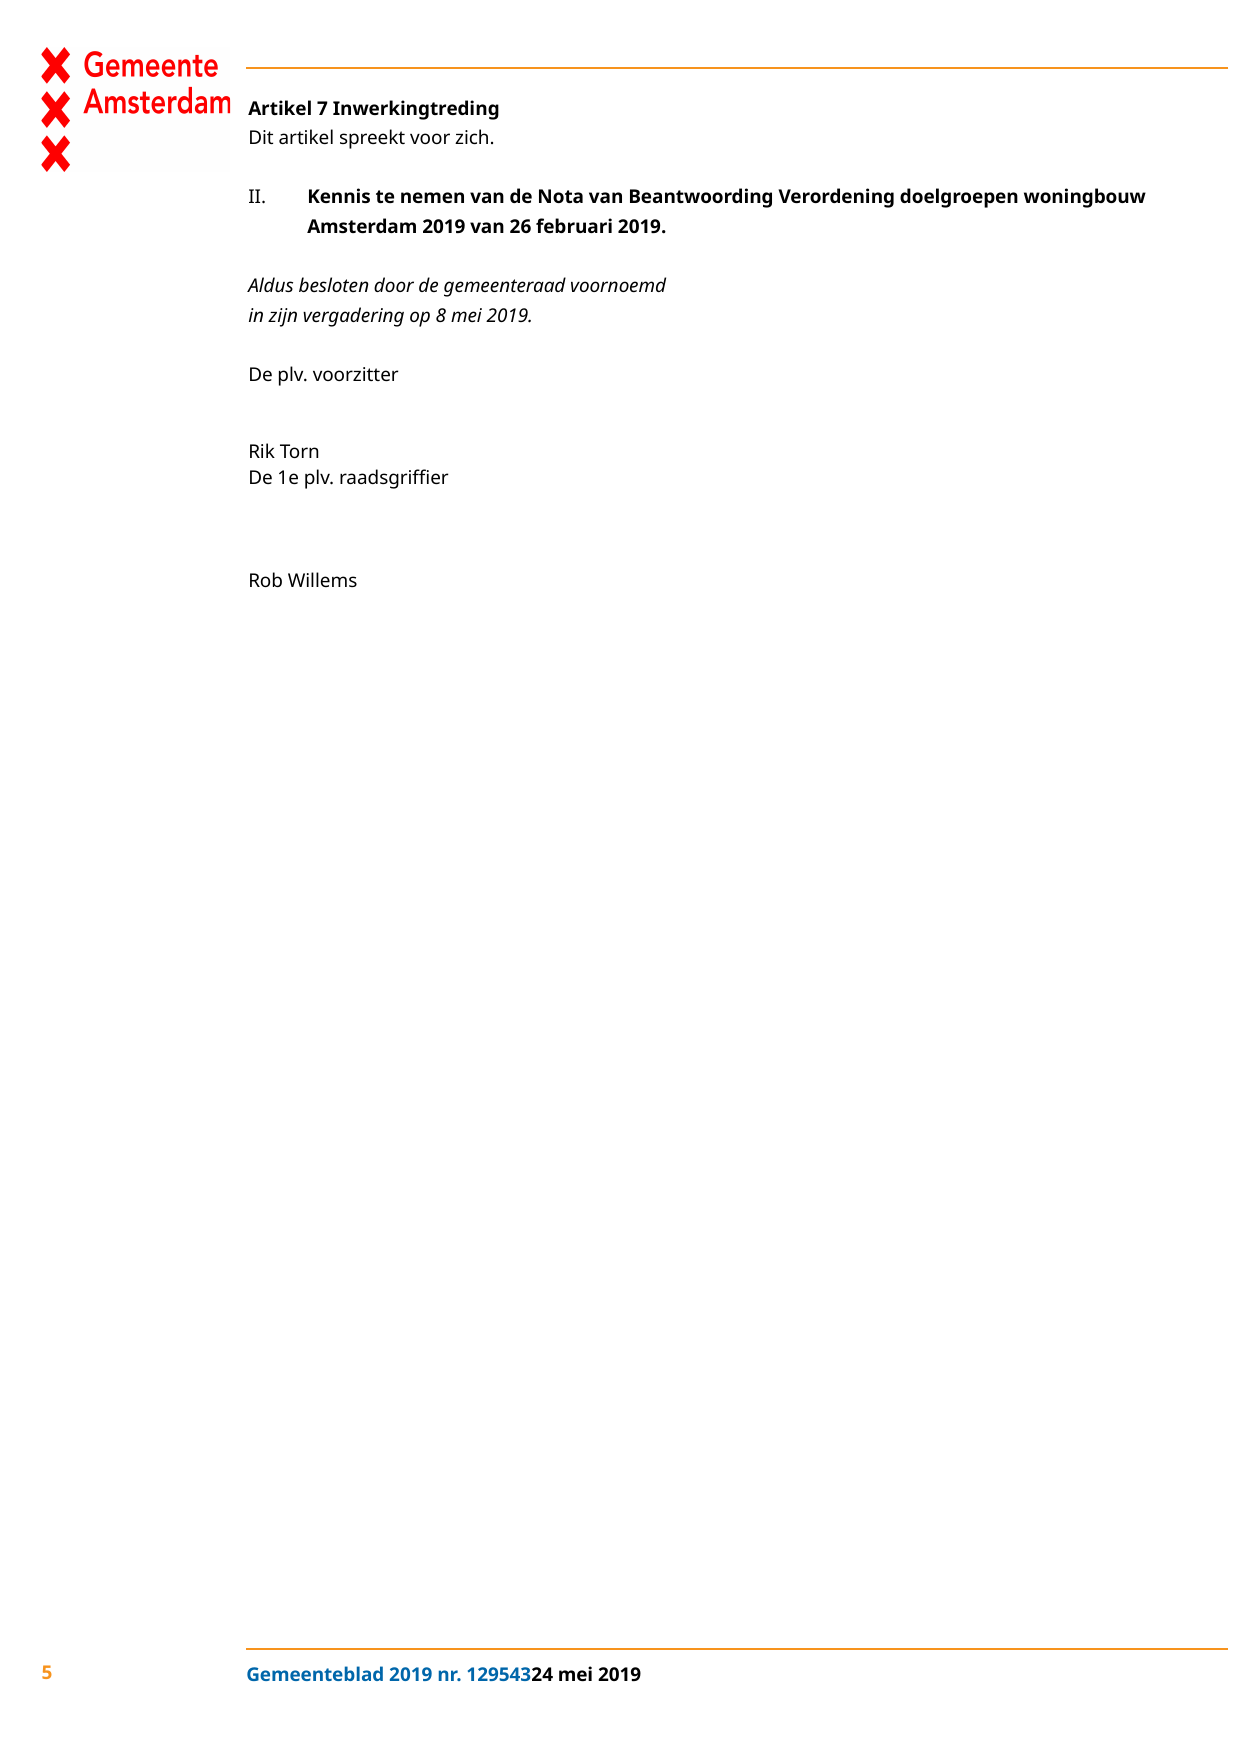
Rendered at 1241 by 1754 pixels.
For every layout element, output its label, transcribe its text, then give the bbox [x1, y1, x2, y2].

text Aldus besloten door de gemeenteraad voornoemd [248, 272, 1152, 298]
text Dit artikel spreekt voor zich. [248, 124, 1152, 150]
text Rob Willems [248, 567, 1152, 593]
list Kennis te nemen van de Nota van Beantwoording Verordening doelgroepen woningbouw Amsterdam 2019 van 26 februari 2019. [248, 183, 1152, 239]
text De plv. voorzitter [248, 361, 1152, 387]
text De 1e plv. raadsgriffier [248, 464, 1152, 490]
text Rik Torn [248, 438, 1152, 464]
text in zijn vergadering op 8 mei 2019. [248, 302, 1152, 328]
text Artikel 7 Inwerkingtreding [248, 95, 1152, 121]
picture [41, 47, 231, 172]
